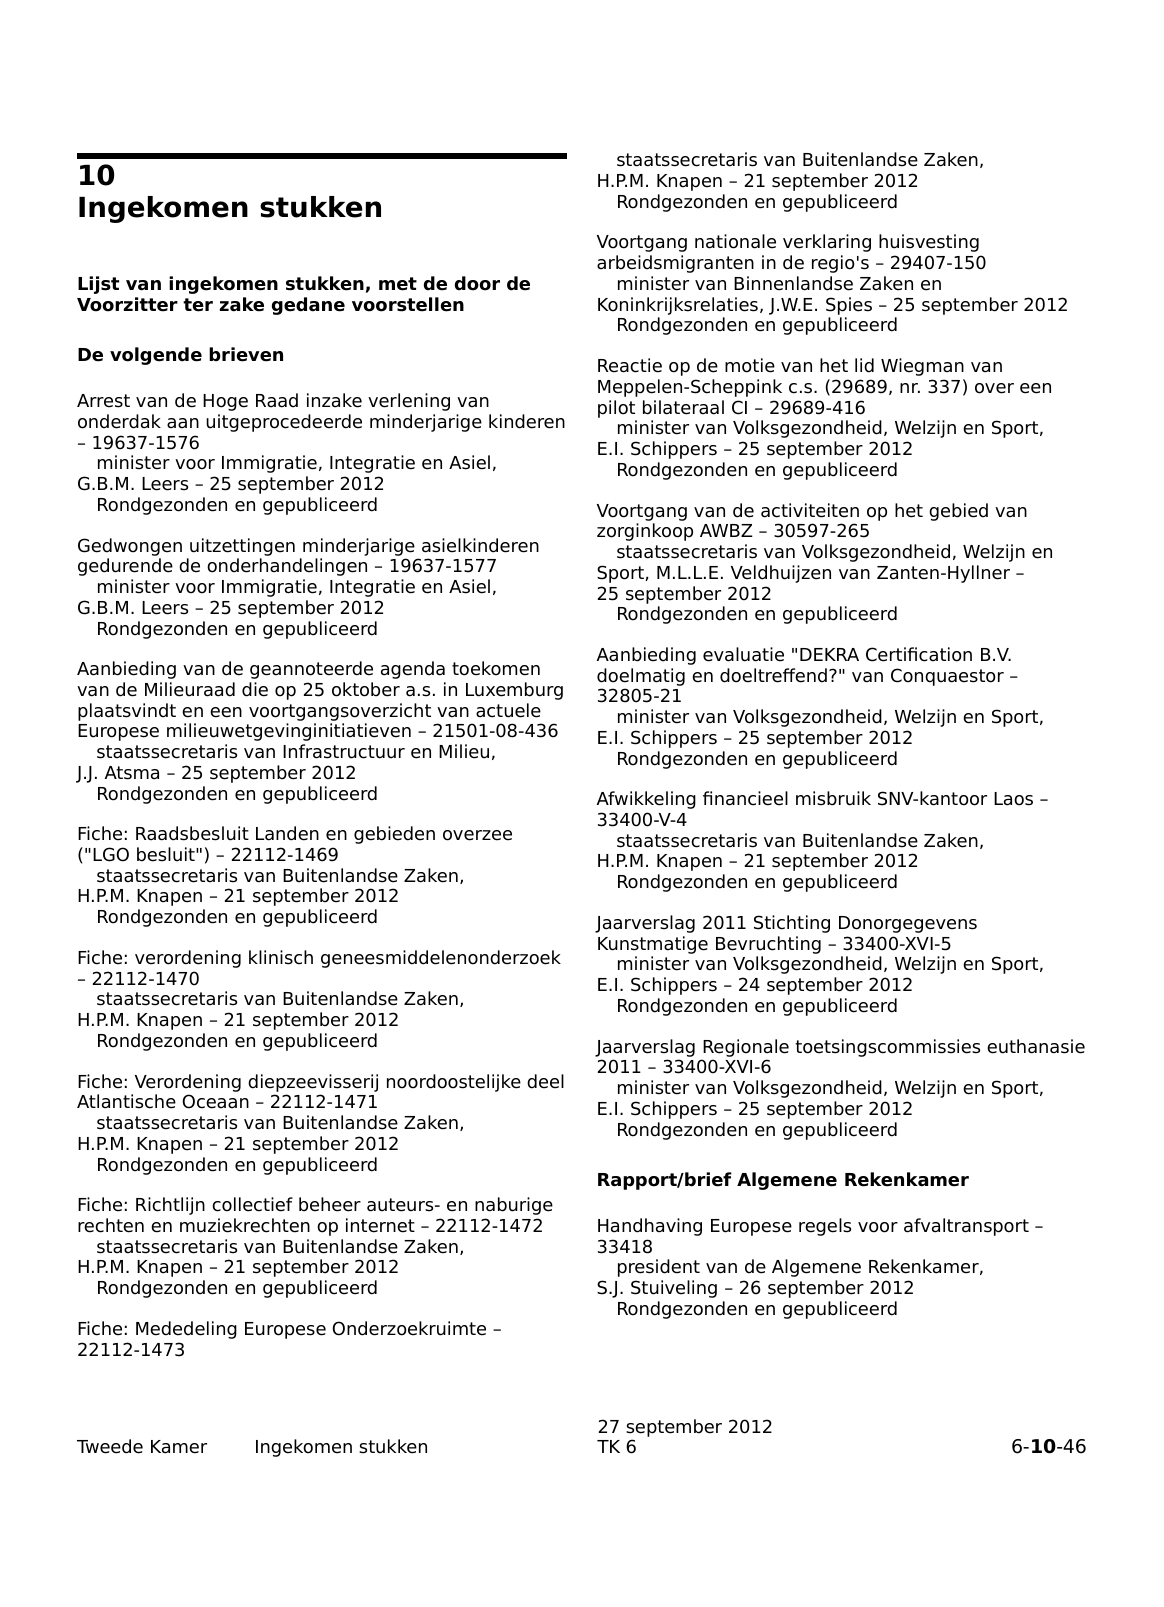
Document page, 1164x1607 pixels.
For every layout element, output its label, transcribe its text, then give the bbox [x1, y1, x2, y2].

text Handhaving Europese regels voor afvaltransport – 33418 [596, 1216, 1087, 1257]
text staatssecretaris van Buitenlandse Zaken, H.P.M. Knapen – 21 september 2012 [77, 866, 567, 907]
text Voortgang nationale verklaring huisvesting arbeidsmigranten in de regio's – 29407-150 [596, 232, 1087, 274]
text Rondgezonden en gepubliceerd [596, 996, 1087, 1016]
text Aanbieding evaluatie "DEKRA Certification B.V. doelmatig en doeltreffend?" van Conquaestor – 32805-21 [596, 645, 1087, 707]
text Rondgezonden en gepubliceerd [596, 1299, 1087, 1319]
text Fiche: Verordening diepzeevisserij noordoostelijke deel Atlantische Oceaan – 22112-1471 [77, 1071, 567, 1113]
text Rondgezonden en gepubliceerd [596, 872, 1087, 893]
text staatssecretaris van Buitenlandse Zaken, H.P.M. Knapen – 21 september 2012 [77, 1113, 567, 1154]
text Jaarverslag 2011 Stichting Donorgegevens Kunstmatige Bevruchting – 33400-XVI-5 [596, 913, 1087, 954]
text staatssecretaris van Buitenlandse Zaken, H.P.M. Knapen – 21 september 2012 [77, 989, 567, 1031]
text Fiche: Mededeling Europese Onderzoekruimte – 22112-1473 [77, 1319, 567, 1360]
subtitle Lijst van ingekomen stukken, met de door de Voorzitter ter zake gedane voorstellen [77, 274, 567, 315]
text staatssecretaris van Buitenlandse Zaken, H.P.M. Knapen – 21 september 2012 [596, 150, 1087, 192]
text president van de Algemene Rekenkamer, S.J. Stuiveling – 26 september 2012 [596, 1257, 1087, 1299]
text minister van Volksgezondheid, Welzijn en Sport, E.I. Schippers – 25 september 2012 [596, 418, 1087, 460]
text Rondgezonden en gepubliceerd [77, 1031, 567, 1051]
text Aanbieding van de geannoteerde agenda toekomen van de Milieuraad die op 25 oktober a.s. in Luxemburg plaatsvindt en een voortgangsoverzicht van actuele Europese milieuwetgevinginitiatieven – 21501-08-436 [77, 659, 567, 742]
text Rondgezonden en gepubliceerd [596, 1119, 1087, 1140]
text Rondgezonden en gepubliceerd [77, 907, 567, 928]
text Rondgezonden en gepubliceerd [77, 1154, 567, 1175]
text minister voor Immigratie, Integratie en Asiel, G.B.M. Leers – 25 september 2012 [77, 453, 567, 495]
text minister van Binnenlandse Zaken en Koninkrijksrelaties, J.W.E. Spies – 25 september 2012 [596, 274, 1087, 315]
text minister van Volksgezondheid, Welzijn en Sport, E.I. Schippers – 25 september 2012 [596, 707, 1087, 748]
subtitle De volgende brieven [77, 345, 567, 366]
text minister van Volksgezondheid, Welzijn en Sport, E.I. Schippers – 25 september 2012 [596, 1078, 1087, 1119]
text Reactie op de motie van het lid Wiegman van Meppelen-Scheppink c.s. (29689, nr. 337) over een pilot bilateraal CI – 29689-416 [596, 356, 1087, 418]
text Fiche: verordening klinisch geneesmiddelenonderzoek – 22112-1470 [77, 948, 567, 989]
text Rondgezonden en gepubliceerd [596, 604, 1087, 625]
text Arrest van de Hoge Raad inzake verlening van onderdak aan uitgeprocedeerde minderjarige kinderen – 19637-1576 [77, 391, 567, 453]
text Voortgang van de activiteiten op het gebied van zorginkoop AWBZ – 30597-265 [596, 500, 1087, 542]
text Fiche: Raadsbesluit Landen en gebieden overzee ("LGO besluit") – 22112-1469 [77, 824, 567, 866]
text Rondgezonden en gepubliceerd [77, 495, 567, 515]
text Fiche: Richtlijn collectief beheer auteurs- en naburige rechten en muziekrechten op internet – 22112-1472 [77, 1195, 567, 1237]
text Rondgezonden en gepubliceerd [77, 783, 567, 804]
text Gedwongen uitzettingen minderjarige asielkinderen gedurende de onderhandelingen – 19637-1577 [77, 535, 567, 577]
text staatssecretaris van Buitenlandse Zaken, H.P.M. Knapen – 21 september 2012 [596, 831, 1087, 872]
text minister voor Immigratie, Integratie en Asiel, G.B.M. Leers – 25 september 2012 [77, 577, 567, 618]
text Rondgezonden en gepubliceerd [596, 460, 1087, 480]
text staatssecretaris van Volksgezondheid, Welzijn en Sport, M.L.L.E. Veldhuijzen van Zanten-Hyllner – 25 september 2012 [596, 542, 1087, 604]
text Rondgezonden en gepubliceerd [596, 315, 1087, 336]
subtitle Rapport/brief Algemene Rekenkamer [596, 1170, 1087, 1191]
text Jaarverslag Regionale toetsingscommissies euthanasie 2011 – 33400-XVI-6 [596, 1036, 1087, 1078]
text Rondgezonden en gepubliceerd [77, 1278, 567, 1299]
text Rondgezonden en gepubliceerd [596, 748, 1087, 769]
title 10 Ingekomen stukken [77, 159, 567, 224]
text minister van Volksgezondheid, Welzijn en Sport, E.I. Schippers – 24 september 2012 [596, 954, 1087, 996]
text Rondgezonden en gepubliceerd [77, 618, 567, 639]
text Rondgezonden en gepubliceerd [596, 192, 1087, 212]
text staatssecretaris van Buitenlandse Zaken, H.P.M. Knapen – 21 september 2012 [77, 1237, 567, 1278]
text Afwikkeling financieel misbruik SNV-kantoor Laos – 33400-V-4 [596, 789, 1087, 831]
text staatssecretaris van Infrastructuur en Milieu, J.J. Atsma – 25 september 2012 [77, 742, 567, 783]
